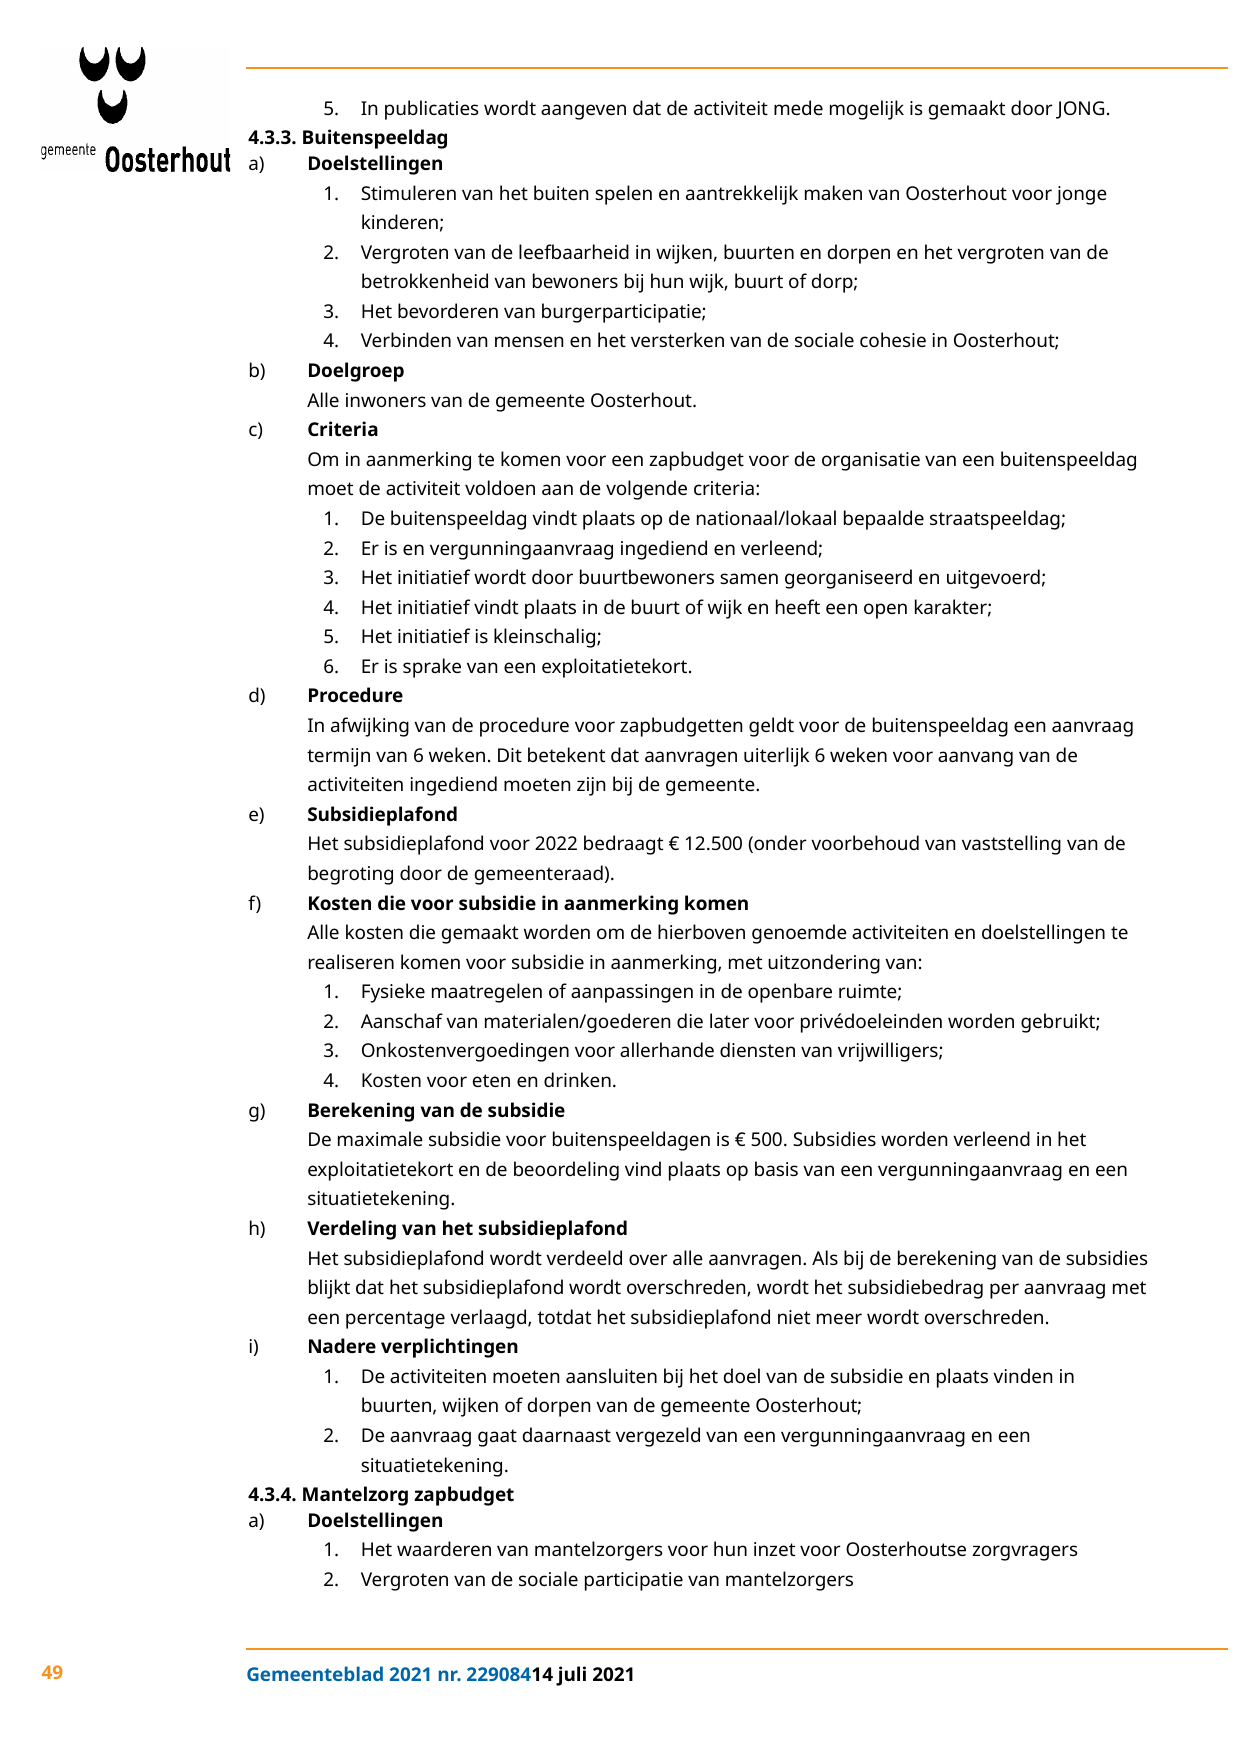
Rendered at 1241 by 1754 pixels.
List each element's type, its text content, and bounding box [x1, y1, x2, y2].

text 4.3.4. Mantelzorg zapbudget [248, 1481, 1152, 1507]
list Doelstellingen [248, 1507, 1152, 1533]
list Nadere verplichtingen [248, 1333, 1152, 1359]
list Kosten die voor subsidie in aanmerking komen [248, 890, 1152, 915]
list Het initiatief wordt door buurtbewoners samen georganiseerd en uitgevoerd; [323, 564, 1152, 590]
list Stimuleren van het buiten spelen en aantrekkelijk maken van Oosterhout voor jonge kinderen; [323, 180, 1152, 235]
list Doelgroep [248, 357, 1152, 383]
picture [41, 47, 231, 172]
list Er is sprake van een exploitatietekort. [323, 653, 1152, 679]
text 4.3.3. Buitenspeeldag [248, 124, 1152, 150]
list Berekening van de subsidie [248, 1097, 1152, 1122]
list Om in aanmerking te komen voor een zapbudget voor de organisatie van een buitenspeeldag moet de activiteit voldoen aan de volgende criteria: [248, 446, 1152, 501]
list Doelstellingen [248, 150, 1152, 176]
list De activiteiten moeten aansluiten bij het doel van de subsidie en plaats vinden in buurten, wijken of dorpen van de gemeente Oosterhout; [323, 1363, 1152, 1418]
list Verdeling van het subsidieplafond [248, 1215, 1152, 1241]
list Het bevorderen van burgerparticipatie; [323, 298, 1152, 324]
list Aanschaf van materialen/goederen die later voor privédoeleinden worden gebruikt; [323, 1008, 1152, 1034]
list Het subsidieplafond wordt verdeeld over alle aanvragen. Als bij de berekening van de subsidies blijkt dat het subsidieplafond wordt overschreden, wordt het subsidiebedrag per aanvraag met een percentage verlaagd, totdat het subsidieplafond niet meer wordt overschreden. [248, 1245, 1152, 1329]
list De maximale subsidie voor buitenspeeldagen is € 500. Subsidies worden verleend in het exploitatietekort en de beoordeling vind plaats op basis van een vergunningaanvraag en een situatietekening. [248, 1126, 1152, 1211]
list Onkostenvergoedingen voor allerhande diensten van vrijwilligers; [323, 1038, 1152, 1063]
list In publicaties wordt aangeven dat de activiteit mede mogelijk is gemaakt door JONG. [323, 95, 1152, 121]
list Het subsidieplafond voor 2022 bedraagt € 12.500 (onder voorbehoud van vaststelling van de begroting door de gemeenteraad). [248, 831, 1152, 886]
list De buitenspeeldag vindt plaats op de nationaal/lokaal bepaalde straatspeeldag; [323, 505, 1152, 531]
list Vergroten van de sociale participatie van mantelzorgers [323, 1566, 1152, 1592]
list Kosten voor eten en drinken. [323, 1067, 1152, 1093]
list Het initiatief vindt plaats in de buurt of wijk en heeft een open karakter; [323, 594, 1152, 619]
list De aanvraag gaat daarnaast vergezeld van een vergunningaanvraag en een situatietekening. [323, 1422, 1152, 1477]
list Alle inwoners van de gemeente Oosterhout. [248, 387, 1152, 412]
list Vergroten van de leefbaarheid in wijken, buurten en dorpen en het vergroten van de betrokkenheid van bewoners bij hun wijk, buurt of dorp; [323, 239, 1152, 294]
list In afwijking van de procedure voor zapbudgetten geldt voor de buitenspeeldag een aanvraag termijn van 6 weken. Dit betekent dat aanvragen uiterlijk 6 weken voor aanvang van de activiteiten ingediend moeten zijn bij de gemeente. [248, 712, 1152, 797]
list Verbinden van mensen en het versterken van de sociale cohesie in Oosterhout; [323, 328, 1152, 353]
list Fysieke maatregelen of aanpassingen in de openbare ruimte; [323, 978, 1152, 1004]
list Het waarderen van mantelzorgers voor hun inzet voor Oosterhoutse zorgvragers [323, 1537, 1152, 1562]
list Criteria [248, 416, 1152, 442]
list Er is en vergunningaanvraag ingediend en verleend; [323, 535, 1152, 560]
list Subsidieplafond [248, 801, 1152, 827]
list Alle kosten die gemaakt worden om de hierboven genoemde activiteiten en doelstellingen te realiseren komen voor subsidie in aanmerking, met uitzondering van: [248, 919, 1152, 974]
list Procedure [248, 683, 1152, 708]
list Het initiatief is kleinschalig; [323, 623, 1152, 649]
